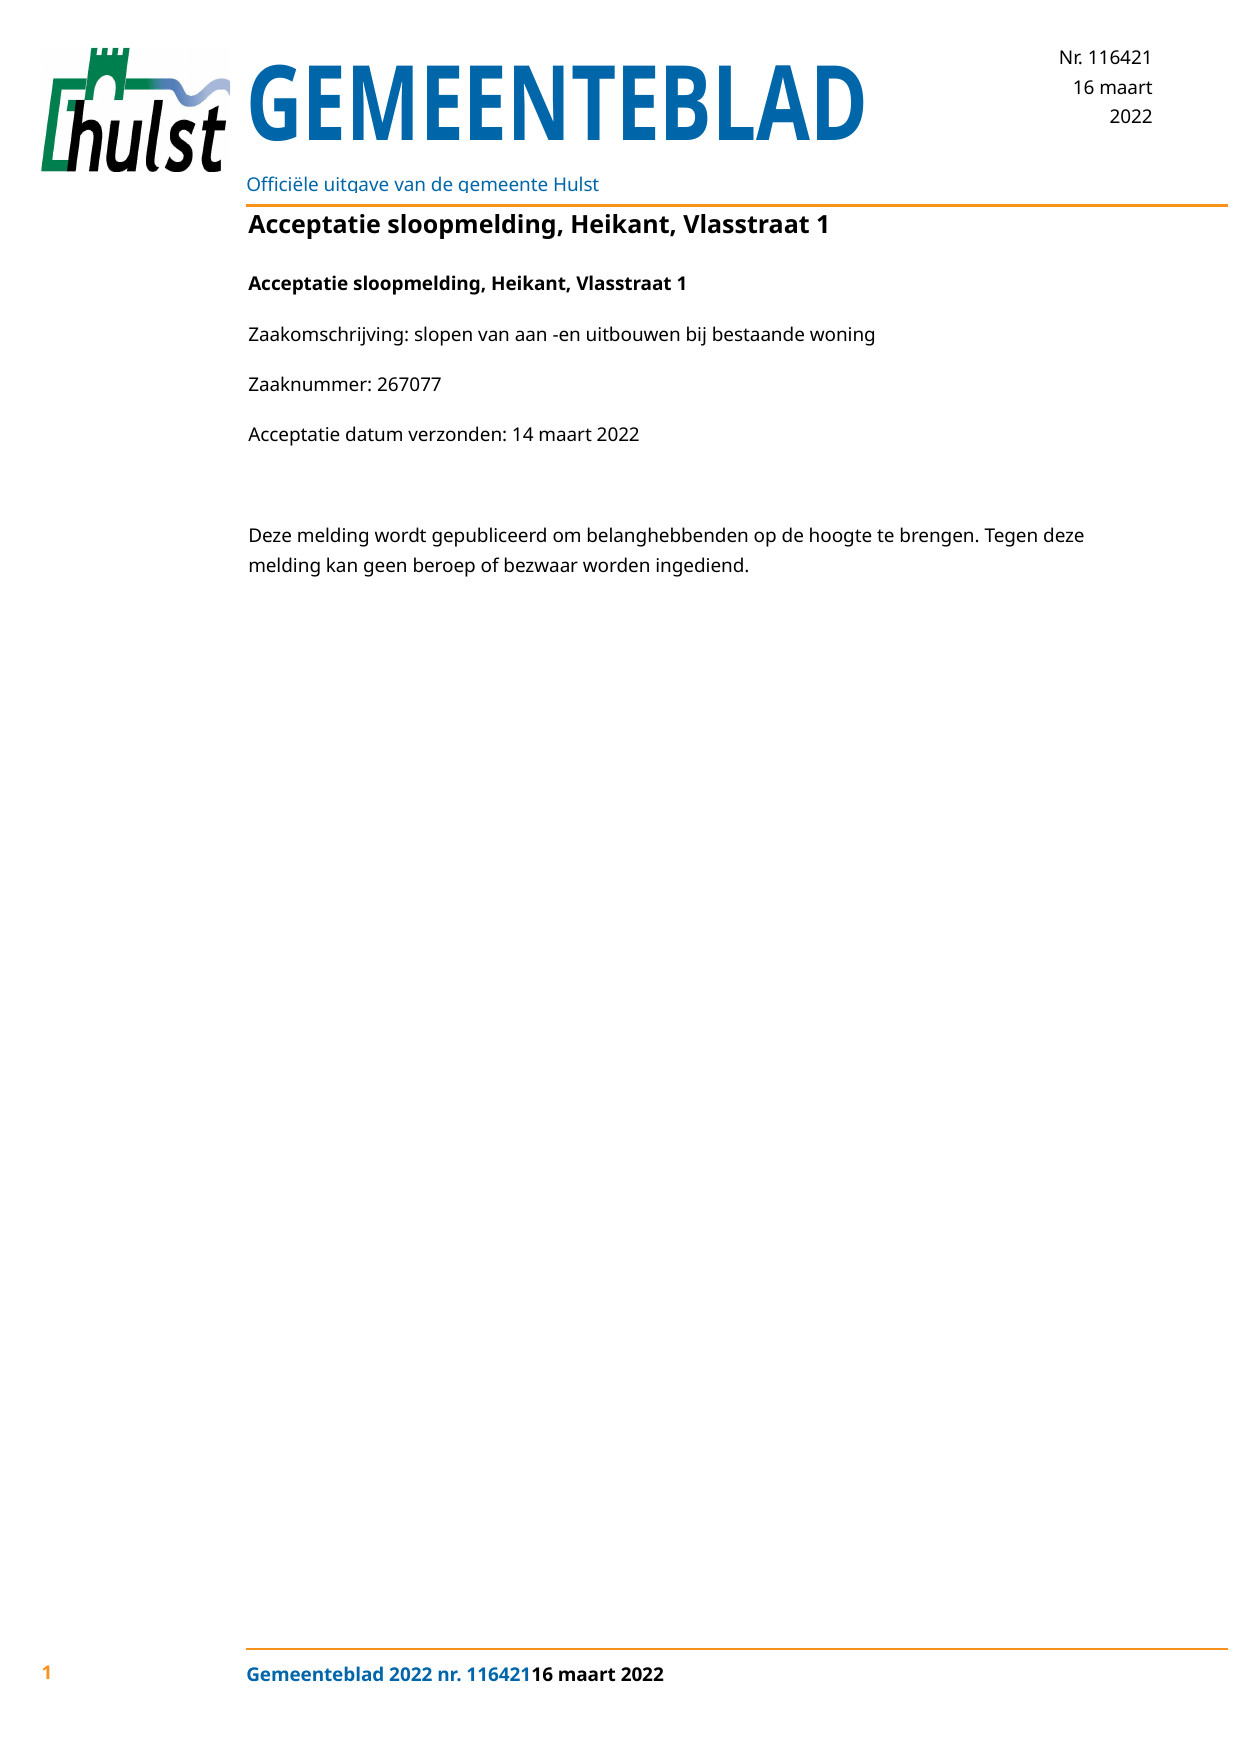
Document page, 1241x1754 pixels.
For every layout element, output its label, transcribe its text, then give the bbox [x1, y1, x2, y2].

text Deze melding wordt gepubliceerd om belanghebbenden op de hoogte te brengen. Tegen deze melding kan geen beroep of bezwaar worden ingediend. [248, 522, 1152, 578]
text Zaakomschrijving: slopen van aan -en uitbouwen bij bestaande woning [248, 321, 1152, 346]
text Acceptatie sloopmelding, Heikant, Vlasstraat 1 [248, 270, 1152, 296]
text Zaaknummer: 267077 [248, 371, 1152, 397]
text Acceptatie sloopmelding, Heikant, Vlasstraat 1 [248, 207, 1152, 241]
text Acceptatie datum verzonden: 14 maart 2022 [248, 422, 1152, 447]
picture [41, 47, 231, 172]
